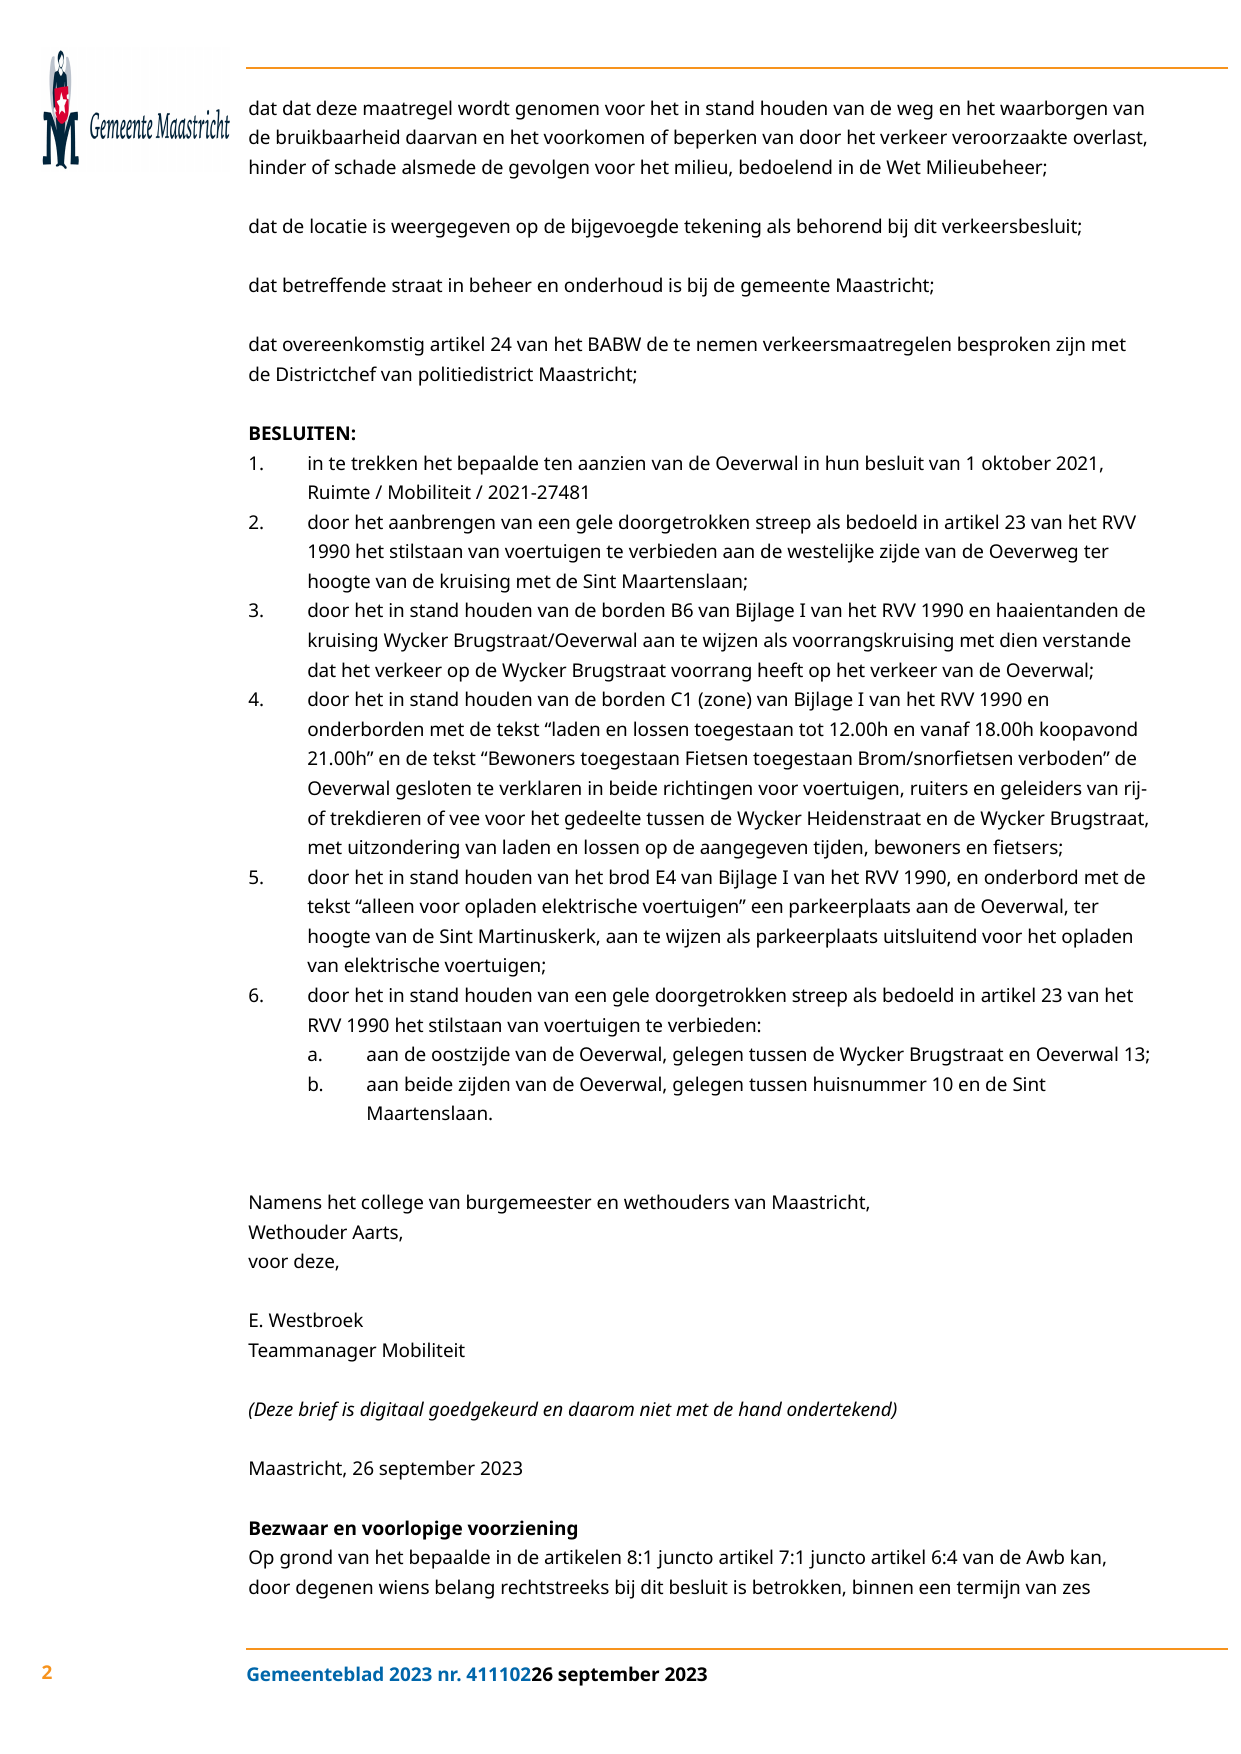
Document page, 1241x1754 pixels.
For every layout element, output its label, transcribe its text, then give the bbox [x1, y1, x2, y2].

text dat de locatie is weergegeven op de bijgevoegde tekening als behorend bij dit verkeersbesluit; [248, 213, 1152, 239]
text voor deze, [248, 1248, 1152, 1274]
list aan de oostzijde van de Oeverwal, gelegen tussen de Wycker Brugstraat en Oeverwal 13; [307, 1041, 1152, 1067]
text dat overeenkomstig artikel 24 van het BABW de te nemen verkeersmaatregelen besproken zijn met de Districtchef van politiedistrict Maastricht; [248, 331, 1152, 387]
text (Deze brief is digitaal goedgekeurd en daarom niet met de hand ondertekend) [248, 1396, 1152, 1422]
text dat dat deze maatregel wordt genomen voor het in stand houden van de weg en het waarborgen van de bruikbaarheid daarvan en het voorkomen of beperken van door het verkeer veroorzaakte overlast, hinder of schade alsmede de gevolgen voor het milieu, bedoelend in de Wet Milieubeheer; [248, 95, 1152, 180]
text Wethouder Aarts, [248, 1219, 1152, 1245]
list door het aanbrengen van een gele doorgetrokken streep als bedoeld in artikel 23 van het RVV 1990 het stilstaan van voertuigen te verbieden aan de westelijke zijde van de Oeverweg ter hoogte van de kruising met de Sint Maartenslaan; [248, 509, 1152, 594]
text BESLUITEN: [248, 420, 1152, 446]
text Op grond van het bepaalde in de artikelen 8:1 juncto artikel 7:1 juncto artikel 6:4 van de Awb kan, door degenen wiens belang rechtstreeks bij dit besluit is betrokken, binnen een termijn van zes [248, 1544, 1152, 1600]
text Teammanager Mobiliteit [248, 1337, 1152, 1363]
text Maastricht, 26 september 2023 [248, 1456, 1152, 1481]
list in te trekken het bepaalde ten aanzien van de Oeverwal in hun besluit van 1 oktober 2021, Ruimte / Mobiliteit / 2021-27481 [248, 450, 1152, 505]
text Bezwaar en voorlopige voorziening [248, 1515, 1152, 1541]
list door het in stand houden van de borden C1 (zone) van Bijlage I van het RVV 1990 en onderborden met de tekst “laden en lossen toegestaan tot 12.00h en vanaf 18.00h koopavond 21.00h” en de tekst “Bewoners toegestaan Fietsen toegestaan Brom/snorfietsen verboden” de Oeverwal gesloten te verklaren in beide richtingen voor voertuigen, ruiters en geleiders van rij- of trekdieren of vee voor het gedeelte tussen de Wycker Heidenstraat en de Wycker Brugstraat, met uitzondering van laden en lossen op de aangegeven tijden, bewoners en fietsers; [248, 686, 1152, 860]
picture [41, 47, 231, 172]
list door het in stand houden van de borden B6 van Bijlage I van het RVV 1990 en haaientanden de kruising Wycker Brugstraat/Oeverwal aan te wijzen als voorrangskruising met dien verstande dat het verkeer op de Wycker Brugstraat voorrang heeft op het verkeer van de Oeverwal; [248, 598, 1152, 683]
list door het in stand houden van het brod E4 van Bijlage I van het RVV 1990, en onderbord met de tekst “alleen voor opladen elektrische voertuigen” een parkeerplaats aan de Oeverwal, ter hoogte van de Sint Martinuskerk, aan te wijzen als parkeerplaats uitsluitend voor het opladen van elektrische voertuigen; [248, 864, 1152, 978]
list aan beide zijden van de Oeverwal, gelegen tussen huisnummer 10 en de Sint Maartenslaan. [307, 1071, 1152, 1126]
list door het in stand houden van een gele doorgetrokken streep als bedoeld in artikel 23 van het RVV 1990 het stilstaan van voertuigen te verbieden: [248, 982, 1152, 1038]
text Namens het college van burgemeester en wethouders van Maastricht, [248, 1189, 1152, 1215]
text E. Westbroek [248, 1308, 1152, 1333]
text dat betreffende straat in beheer en onderhoud is bij de gemeente Maastricht; [248, 272, 1152, 298]
